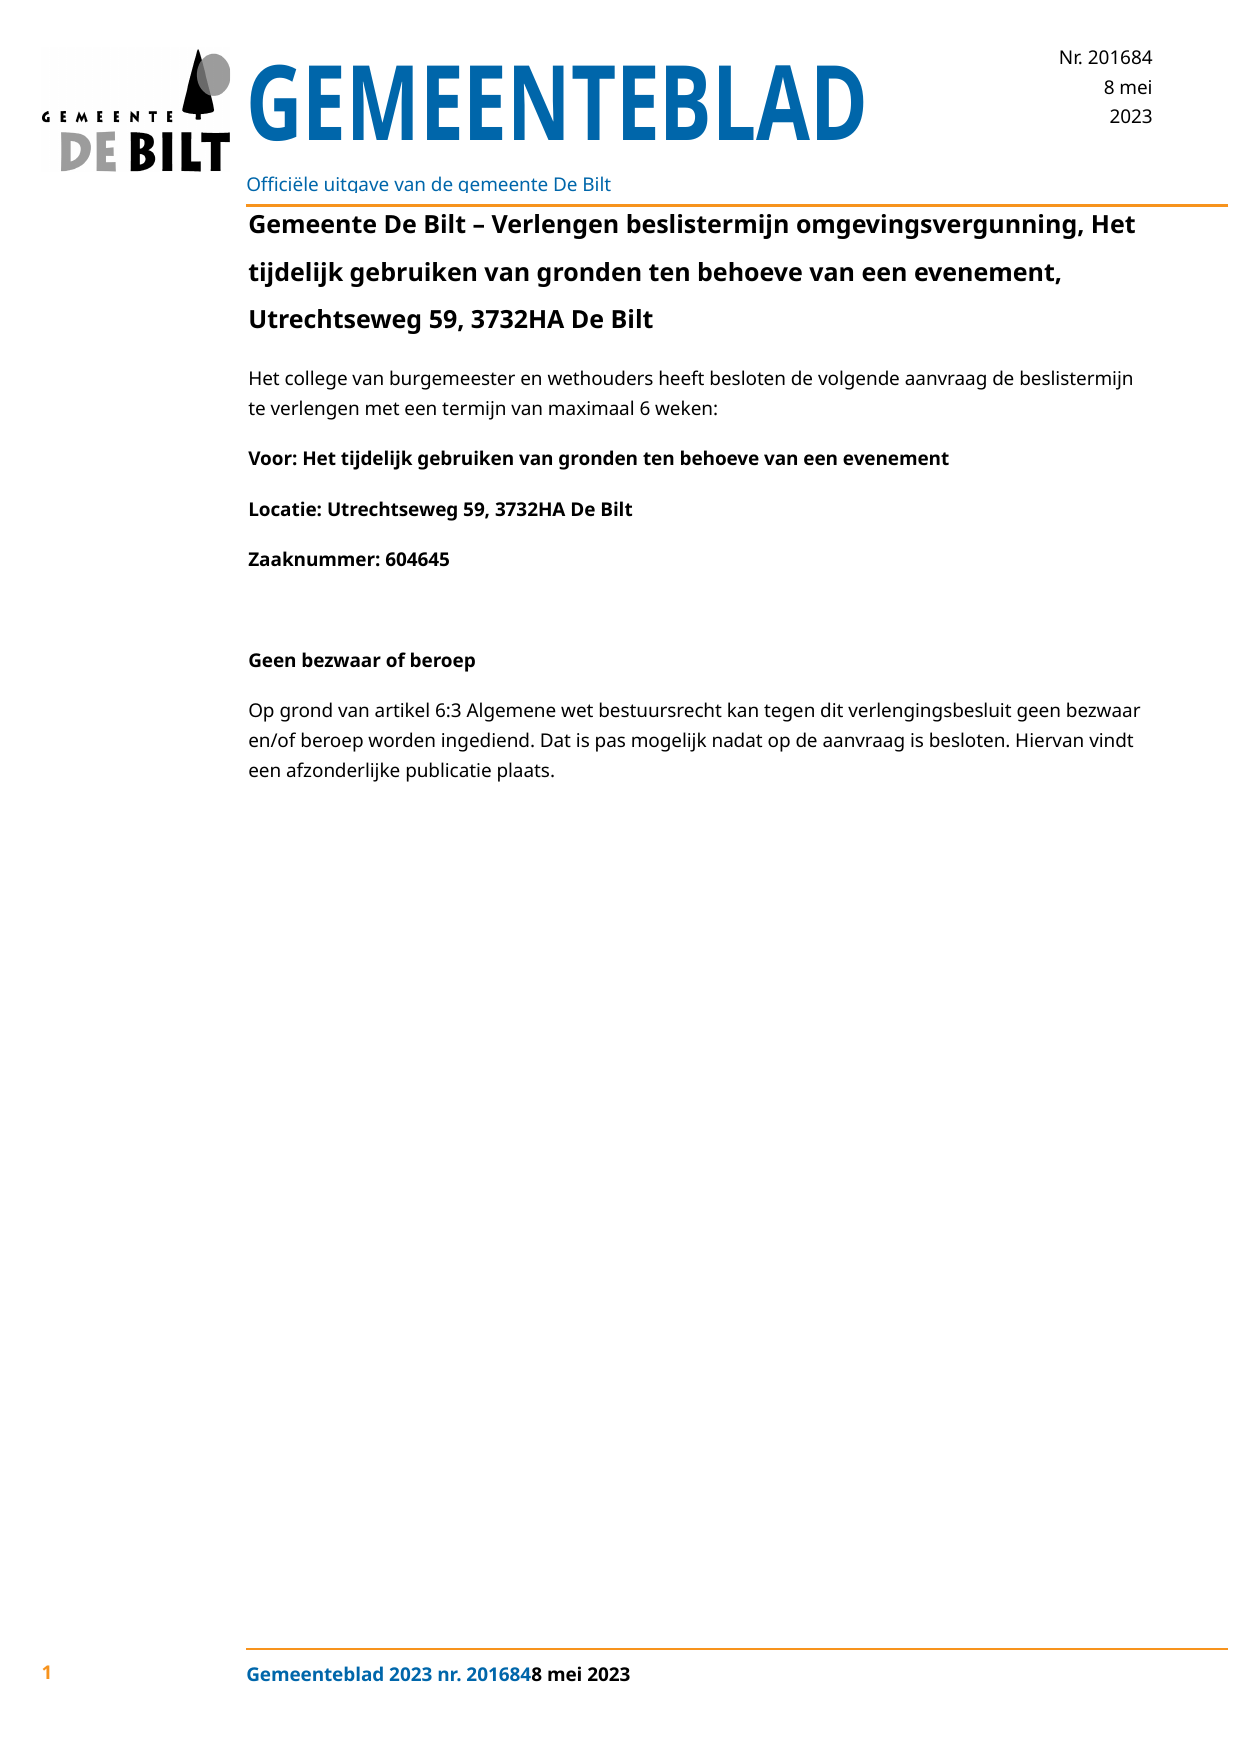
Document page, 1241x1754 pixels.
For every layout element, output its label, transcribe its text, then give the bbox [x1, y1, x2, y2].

text Voor: Het tijdelijk gebruiken van gronden ten behoeve van een evenement [248, 446, 1152, 471]
picture [41, 47, 231, 172]
text Zaaknummer: 604645 [248, 546, 1152, 572]
text Geen bezwaar of beroep [248, 647, 1152, 673]
text Het college van burgemeester en wethouders heeft besloten de volgende aanvraag de beslistermijn te verlengen met een termijn van maximaal 6 weken: [248, 366, 1152, 421]
text Locatie: Utrechtseweg 59, 3732HA De Bilt [248, 496, 1152, 522]
text Op grond van artikel 6:3 Algemene wet bestuursrecht kan tegen dit verlengingsbesluit geen bezwaar en/of beroep worden ingediend. Dat is pas mogelijk nadat op de aanvraag is besloten. Hiervan vindt een afzonderlijke publicatie plaats. [248, 698, 1152, 782]
text Gemeente De Bilt – Verlengen beslistermijn omgevingsvergunning, Het tijdelijk gebruiken van gronden ten behoeve van een evenement, Utrechtseweg 59, 3732HA De Bilt [248, 207, 1152, 336]
